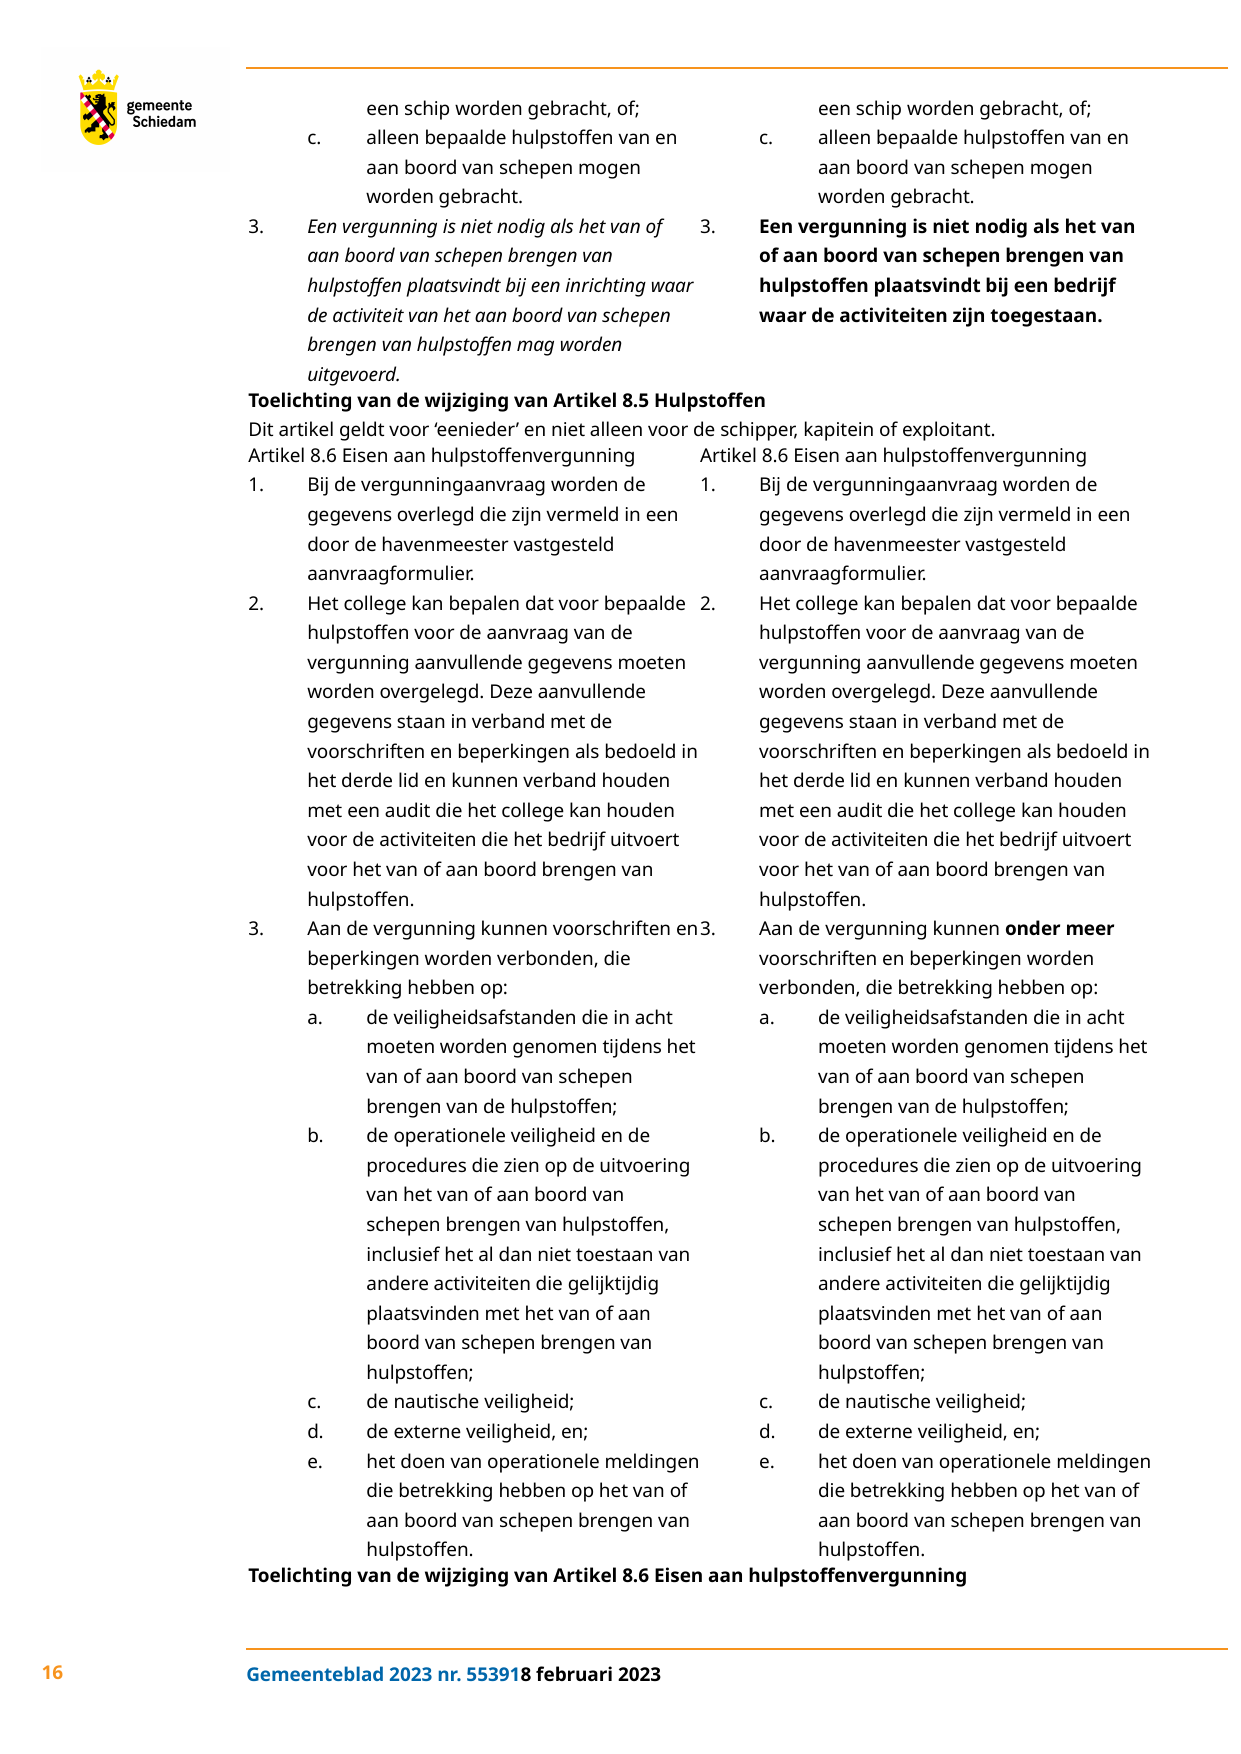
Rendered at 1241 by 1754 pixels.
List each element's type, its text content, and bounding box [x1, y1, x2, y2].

table_cell Artikel 8.6 Eisen aan hulpstoffenvergunning Bij de vergunningaanvraag worden de gegevens overlegd die zijn vermeld in een door de havenmeester vastgesteld aanvraagformulier. Het college kan bepalen dat voor bepaalde hulpstoffen voor de aanvraag van de vergunning aanvullende gegevens moeten worden overgelegd. Deze aanvullende gegevens staan in verband met de voorschriften en beperkingen als bedoeld in het derde lid en kunnen verband houden met een audit die het college kan houden voor de activiteiten die het bedrijf uitvoert voor het van of aan boord brengen van hulpstoffen. Aan de vergunning kunnen voorschriften en beperkingen worden verbonden, die betrekking hebben op: de veiligheidsafstanden die in acht moeten worden genomen tijdens het van of aan boord van schepen brengen van de hulpstoffen; de operationele veiligheid en de procedures die zien op de uitvoering van het van of aan boord van schepen brengen van hulpstoffen, inclusief het al dan niet toestaan van andere activiteiten die gelijktijdig plaatsvinden met het van of aan boord van schepen brengen van hulpstoffen; de nautische veiligheid; de externe veiligheid, en; het doen van operationele meldingen die betrekking hebben op het van of aan boord van schepen brengen van hulpstoffen. [248, 442, 700, 1562]
table_cell een schip worden gebracht, of; alleen bepaalde hulpstoffen van en aan boord van schepen mogen worden gebracht. Een vergunning is niet nodig als het van of aan boord van schepen brengen van hulpstoffen plaatsvindt bij een bedrijf waar de activiteiten zijn toegestaan. [700, 95, 1152, 387]
table_cell Artikel 8.6 Eisen aan hulpstoffenvergunning Bij de vergunningaanvraag worden de gegevens overlegd die zijn vermeld in een door de havenmeester vastgesteld aanvraagformulier. Het college kan bepalen dat voor bepaalde hulpstoffen voor de aanvraag van de vergunning aanvullende gegevens moeten worden overgelegd. Deze aanvullende gegevens staan in verband met de voorschriften en beperkingen als bedoeld in het derde lid en kunnen verband houden met een audit die het college kan houden voor de activiteiten die het bedrijf uitvoert voor het van of aan boord brengen van hulpstoffen. Aan de vergunning kunnen onder meer voorschriften en beperkingen worden verbonden, die betrekking hebben op: de veiligheidsafstanden die in acht moeten worden genomen tijdens het van of aan boord van schepen brengen van de hulpstoffen; de operationele veiligheid en de procedures die zien op de uitvoering van het van of aan boord van schepen brengen van hulpstoffen, inclusief het al dan niet toestaan van andere activiteiten die gelijktijdig plaatsvinden met het van of aan boord van schepen brengen van hulpstoffen; de nautische veiligheid; de externe veiligheid, en; het doen van operationele meldingen die betrekking hebben op het van of aan boord van schepen brengen van hulpstoffen. [700, 442, 1152, 1562]
picture [41, 47, 231, 172]
table_cell Toelichting van de wijziging van Artikel 8.6 Eisen aan hulpstoffenvergunning [248, 1563, 1152, 1588]
table_cell Toelichting van de wijziging van Artikel 8.5 Hulpstoffen Dit artikel geldt voor ‘eenieder’ en niet alleen voor de schipper, kapitein of exploitant. [248, 387, 1152, 442]
table_cell een schip worden gebracht, of; alleen bepaalde hulpstoffen van en aan boord van schepen mogen worden gebracht. Een vergunning is niet nodig als het van of aan boord van schepen brengen van hulpstoffen plaatsvindt bij een inrichting waar de activiteit van het aan boord van schepen brengen van hulpstoffen mag worden uitgevoerd. [248, 95, 700, 387]
